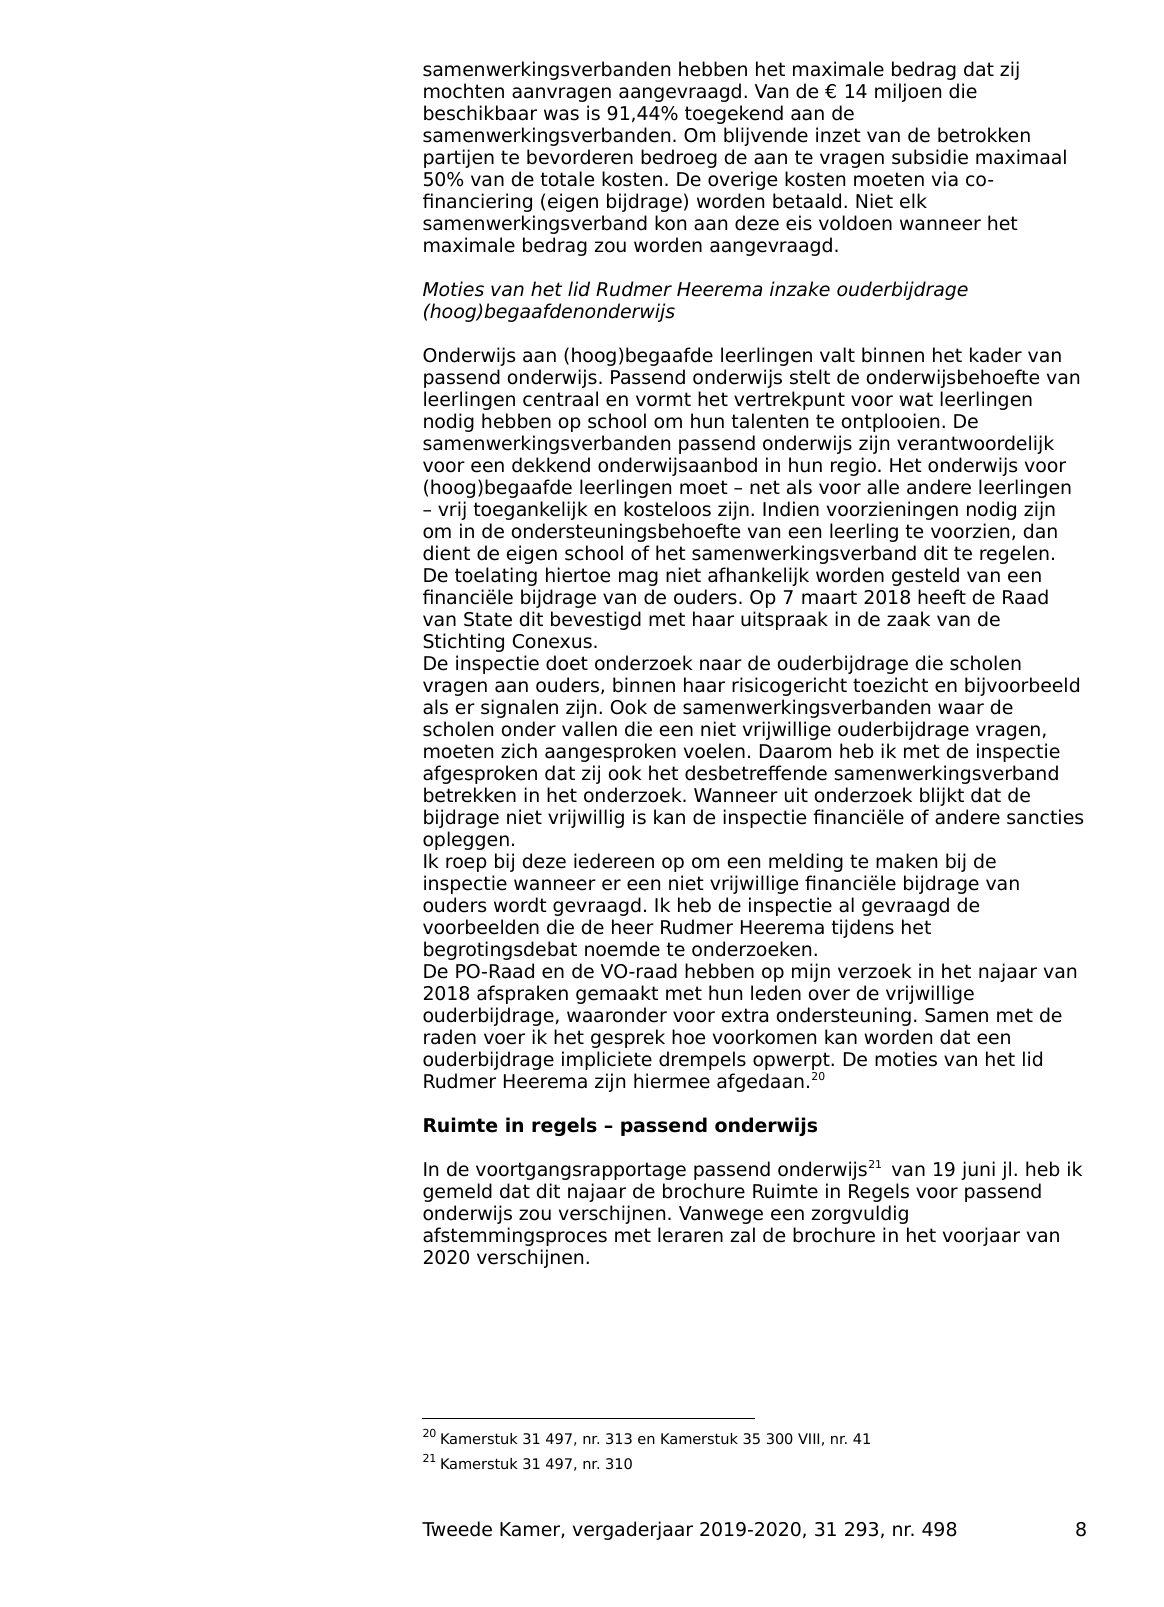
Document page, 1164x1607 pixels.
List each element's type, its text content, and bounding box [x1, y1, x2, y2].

text Onderwijs aan (hoog)begaafde leerlingen valt binnen het kader van passend onderwijs. Passend onderwijs stelt de onderwijsbehoefte van leerlingen centraal en vormt het vertrekpunt voor wat leerlingen nodig hebben op school om hun talenten te ontplooien. De samenwerkingsverbanden passend onderwijs zijn verantwoordelijk voor een dekkend onderwijsaanbod in hun regio. Het onderwijs voor (hoog)begaafde leerlingen moet – net als voor alle andere leerlingen – vrij toegankelijk en kosteloos zijn. Indien voorzieningen nodig zijn om in de ondersteuningsbehoefte van een leerling te voorzien, dan dient de eigen school of het samenwerkingsverband dit te regelen. De toelating hiertoe mag niet afhankelijk worden gesteld van een financiële bijdrage van de ouders. Op 7 maart 2018 heeft de Raad van State dit bevestigd met haar uitspraak in de zaak van de Stichting Conexus. [422, 345, 1087, 653]
subtitle Moties van het lid Rudmer Heerema inzake ouderbijdrage (hoog)begaafdenonderwijs [422, 279, 1087, 323]
text De PO-Raad en de VO-raad hebben op mijn verzoek in het najaar van 2018 afspraken gemaakt met hun leden over de vrijwillige ouderbijdrage, waaronder voor extra ondersteuning. Samen met de raden voer ik het gesprek hoe voorkomen kan worden dat een ouderbijdrage impliciete drempels opwerpt. De moties van het lid Rudmer Heerema zijn hiermee afgedaan. [422, 961, 1087, 1092]
subtitle Ruimte in regels – passend onderwijs [422, 1115, 1087, 1137]
text Kamerstuk 31 497, nr. 313 en Kamerstuk 35 300 VIII, nr. 41 [422, 1427, 1087, 1449]
text samenwerkingsverbanden hebben het maximale bedrag dat zij mochten aanvragen aangevraagd. Van de € 14 miljoen die beschikbaar was is 91,44% toegekend aan de samenwerkingsverbanden. Om blijvende inzet van de betrokken partijen te bevorderen bedroeg de aan te vragen subsidie maximaal 50% van de totale kosten. De overige kosten moeten via co-financiering (eigen bijdrage) worden betaald. Niet elk samenwerkingsverband kon aan deze eis voldoen wanneer het maximale bedrag zou worden aangevraagd. [422, 59, 1087, 257]
text Kamerstuk 31 497, nr. 310 [422, 1452, 1087, 1474]
text De inspectie doet onderzoek naar de ouderbijdrage die scholen vragen aan ouders, binnen haar risicogericht toezicht en bijvoorbeeld als er signalen zijn. Ook de samenwerkingsverbanden waar de scholen onder vallen die een niet vrijwillige ouderbijdrage vragen, moeten zich aangesproken voelen. Daarom heb ik met de inspectie afgesproken dat zij ook het desbetreffende samenwerkingsverband betrekken in het onderzoek. Wanneer uit onderzoek blijkt dat de bijdrage niet vrijwillig is kan de inspectie financiële of andere sancties opleggen. [422, 653, 1087, 851]
text Ik roep bij deze iedereen op om een melding te maken bij de inspectie wanneer er een niet vrijwillige financiële bijdrage van ouders wordt gevraagd. Ik heb de inspectie al gevraagd de voorbeelden die de heer Rudmer Heerema tijdens het begrotingsdebat noemde te onderzoeken. [422, 851, 1087, 961]
text In de voortgangsrapportage passend onderwijs van 19 juni jl. heb ik gemeld dat dit najaar de brochure Ruimte in Regels voor passend onderwijs zou verschijnen. Vanwege een zorgvuldig afstemmingsproces met leraren zal de brochure in het voorjaar van 2020 verschijnen. [422, 1159, 1087, 1269]
